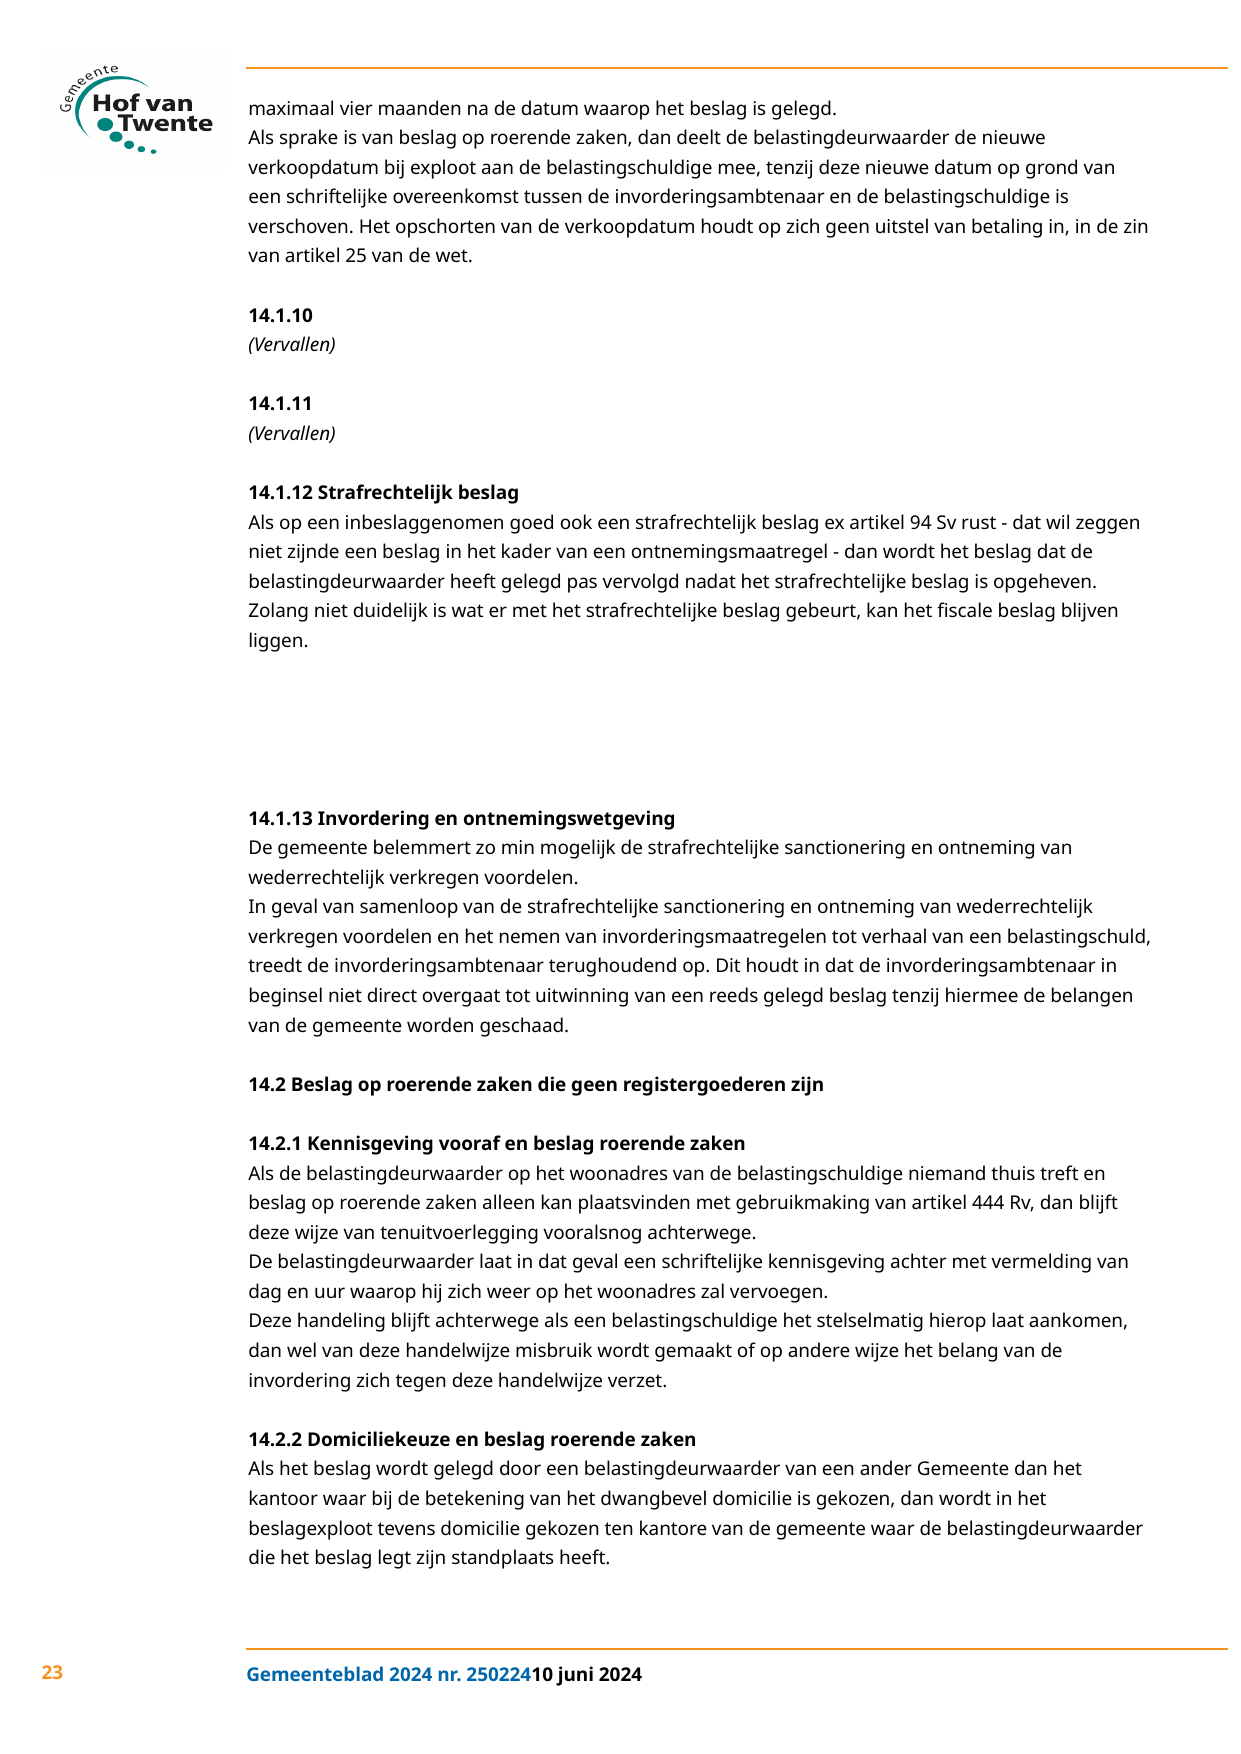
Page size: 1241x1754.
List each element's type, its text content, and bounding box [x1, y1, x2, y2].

text 14.1.11 [248, 391, 1152, 416]
text De gemeente belemmert zo min mogelijk de strafrechtelijke sanctionering en ontneming van wederrechtelijk verkregen voordelen. [248, 834, 1152, 890]
text 14.2.2 Domiciliekeuze en beslag roerende zaken [248, 1426, 1152, 1452]
text (Vervallen) [248, 331, 1152, 357]
text Als sprake is van beslag op roerende zaken, dan deelt de belastingdeurwaarder de nieuwe verkoopdatum bij exploot aan de belastingschuldige mee, tenzij deze nieuwe datum op grond van een schriftelijke overeenkomst tussen de invorderingsambtenaar en de belastingschuldige is verschoven. Het opschorten van de verkoopdatum houdt op zich geen uitstel van betaling in, in de zin van artikel 25 van de wet. [248, 124, 1152, 268]
text Als de belastingdeurwaarder op het woonadres van de belastingschuldige niemand thuis treft en beslag op roerende zaken alleen kan plaatsvinden met gebruikmaking van artikel 444 Rv, dan blijft deze wijze van tenuitvoerlegging vooralsnog achterwege. [248, 1160, 1152, 1245]
text 14.2 Beslag op roerende zaken die geen registergoederen zijn [248, 1071, 1152, 1097]
text 14.2.1 Kennisgeving vooraf en beslag roerende zaken [248, 1130, 1152, 1156]
picture [41, 47, 231, 172]
text 14.1.13 Invordering en ontnemingswetgeving [248, 805, 1152, 831]
text Deze handeling blijft achterwege als een belastingschuldige het stelselmatig hierop laat aankomen, dan wel van deze handelwijze misbruik wordt gemaakt of op andere wijze het belang van de invordering zich tegen deze handelwijze verzet. [248, 1308, 1152, 1393]
text De belastingdeurwaarder laat in dat geval een schriftelijke kennisgeving achter met vermelding van dag en uur waarop hij zich weer op het woonadres zal vervoegen. [248, 1248, 1152, 1304]
text 14.1.10 [248, 302, 1152, 328]
text Zolang niet duidelijk is wat er met het strafrechtelijke beslag gebeurt, kan het fiscale beslag blijven liggen. [248, 598, 1152, 653]
text 14.1.12 Strafrechtelijk beslag [248, 479, 1152, 505]
text (Vervallen) [248, 420, 1152, 446]
text maximaal vier maanden na de datum waarop het beslag is gelegd. [248, 95, 1152, 121]
text Als op een inbeslaggenomen goed ook een strafrechtelijk beslag ex artikel 94 Sv rust - dat wil zeggen niet zijnde een beslag in het kader van een ontnemingsmaatregel - dan wordt het beslag dat de belastingdeurwaarder heeft gelegd pas vervolgd nadat het strafrechtelijke beslag is opgeheven. [248, 509, 1152, 594]
text In geval van samenloop van de strafrechtelijke sanctionering en ontneming van wederrechtelijk verkregen voordelen en het nemen van invorderingsmaatregelen tot verhaal van een belastingschuld, treedt de invorderingsambtenaar terughoudend op. Dit houdt in dat de invorderingsambtenaar in beginsel niet direct overgaat tot uitwinning van een reeds gelegd beslag tenzij hiermee de belangen van de gemeente worden geschaad. [248, 893, 1152, 1038]
text Als het beslag wordt gelegd door een belastingdeurwaarder van een ander Gemeente dan het kantoor waar bij de betekening van het dwangbevel domicilie is gekozen, dan wordt in het beslagexploot tevens domicilie gekozen ten kantore van de gemeente waar de belastingdeurwaarder die het beslag legt zijn standplaats heeft. [248, 1456, 1152, 1570]
